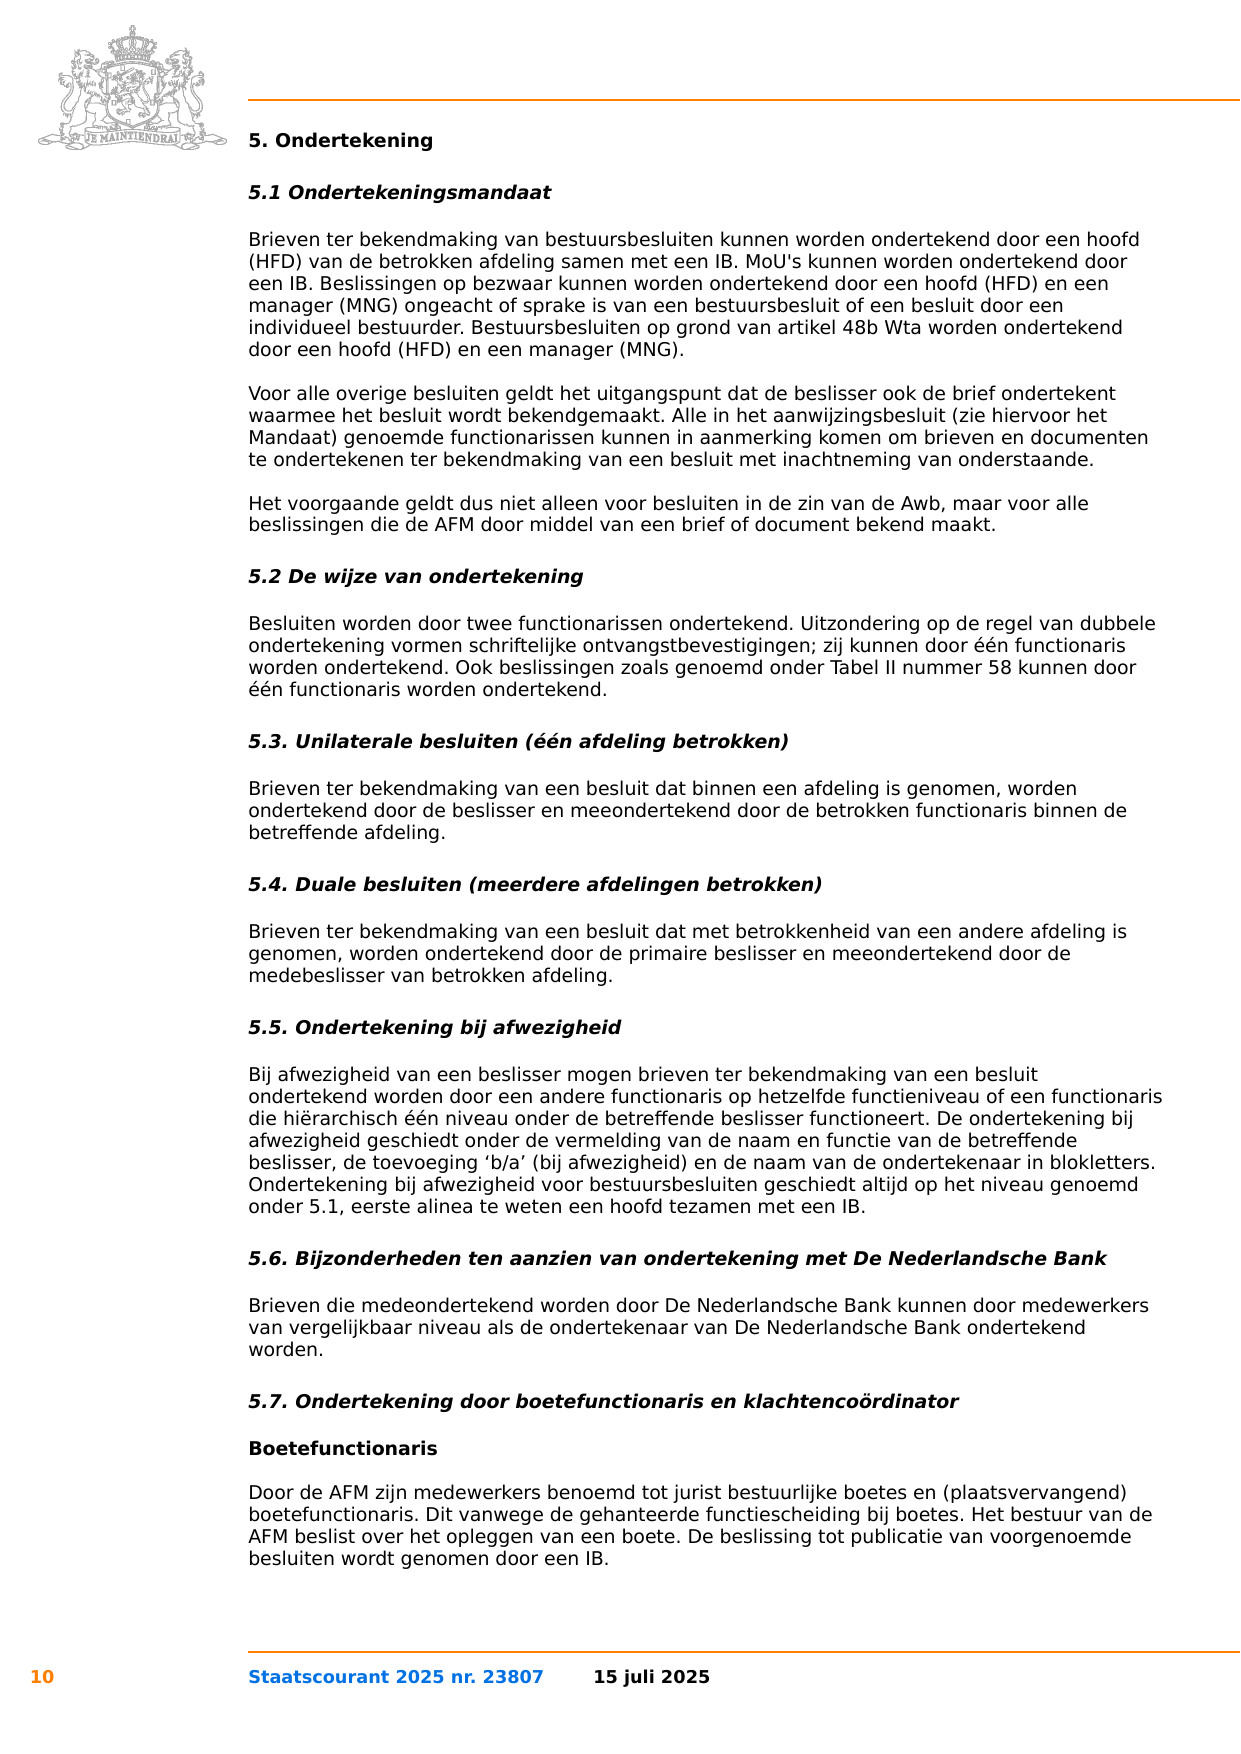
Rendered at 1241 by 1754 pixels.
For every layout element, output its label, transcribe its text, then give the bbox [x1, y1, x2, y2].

subtitle 5.5. Ondertekening bij afwezigheid [248, 1017, 1163, 1039]
text Het voorgaande geldt dus niet alleen voor besluiten in de zin van de Awb, maar voor alle beslissingen die de AFM door middel van een brief of document bekend maakt. [248, 492, 1163, 536]
subtitle 5.7. Ondertekening door boetefunctionaris en klachtencoördinator [248, 1391, 1163, 1413]
subtitle 5.6. Bijzonderheden ten aanzien van ondertekening met De Nederlandsche Bank [248, 1248, 1163, 1270]
subtitle 5.1 Ondertekeningsmandaat [248, 182, 1163, 204]
text Brieven ter bekendmaking van bestuursbesluiten kunnen worden ondertekend door een hoofd (HFD) van de betrokken afdeling samen met een IB. MoU's kunnen worden ondertekend door een IB. Beslissingen op bezwaar kunnen worden ondertekend door een hoofd (HFD) en een manager (MNG) ongeacht of sprake is van een bestuursbesluit of een besluit door een individueel bestuurder. Bestuursbesluiten op grond van artikel 48b Wta worden ondertekend door een hoofd (HFD) en een manager (MNG). [248, 229, 1163, 361]
text Bij afwezigheid van een beslisser mogen brieven ter bekendmaking van een besluit ondertekend worden door een andere functionaris op hetzelfde functieniveau of een functionaris die hiërarchisch één niveau onder de betreffende beslisser functioneert. De ondertekening bij afwezigheid geschiedt onder de vermelding van de naam en functie van de betreffende beslisser, de toevoeging ‘b/a’ (bij afwezigheid) en de naam van de ondertekenaar in blokletters. Ondertekening bij afwezigheid voor bestuursbesluiten geschiedt altijd op het niveau genoemd onder 5.1, eerste alinea te weten een hoofd tezamen met een IB. [248, 1064, 1163, 1218]
text Brieven ter bekendmaking van een besluit dat met betrokkenheid van een andere afdeling is genomen, worden ondertekend door de primaire beslisser en meeondertekend door de medebeslisser van betrokken afdeling. [248, 921, 1163, 987]
text Voor alle overige besluiten geldt het uitgangspunt dat de beslisser ook de brief ondertekent waarmee het besluit wordt bekendgemaakt. Alle in het aanwijzingsbesluit (zie hiervoor het Mandaat) genoemde functionarissen kunnen in aanmerking komen om brieven en documenten te ondertekenen ter bekendmaking van een besluit met inachtneming van onderstaande. [248, 383, 1163, 471]
picture [38, 25, 227, 150]
text Brieven die medeondertekend worden door De Nederlandsche Bank kunnen door medewerkers van vergelijkbaar niveau als de ondertekenaar van De Nederlandsche Bank ondertekend worden. [248, 1295, 1163, 1361]
text Door de AFM zijn medewerkers benoemd tot jurist bestuurlijke boetes en (plaatsvervangend) boetefunctionaris. Dit vanwege de gehanteerde functiescheiding bij boetes. Het bestuur van de AFM beslist over het opleggen van een boete. De beslissing tot publicatie van voorgenoemde besluiten wordt genomen door een IB. [248, 1482, 1163, 1569]
subtitle 5. Ondertekening [248, 130, 1163, 152]
subtitle 5.2 De wijze van ondertekening [248, 566, 1163, 588]
subtitle Boetefunctionaris [248, 1438, 1163, 1460]
subtitle 5.4. Duale besluiten (meerdere afdelingen betrokken) [248, 874, 1163, 896]
text Brieven ter bekendmaking van een besluit dat binnen een afdeling is genomen, worden ondertekend door de beslisser en meeondertekend door de betrokken functionaris binnen de betreffende afdeling. [248, 778, 1163, 844]
text Besluiten worden door twee functionarissen ondertekend. Uitzondering op de regel van dubbele ondertekening vormen schriftelijke ontvangstbevestigingen; zij kunnen door één functionaris worden ondertekend. Ook beslissingen zoals genoemd onder Tabel II nummer 58 kunnen door één functionaris worden ondertekend. [248, 613, 1163, 701]
subtitle 5.3. Unilaterale besluiten (één afdeling betrokken) [248, 731, 1163, 753]
